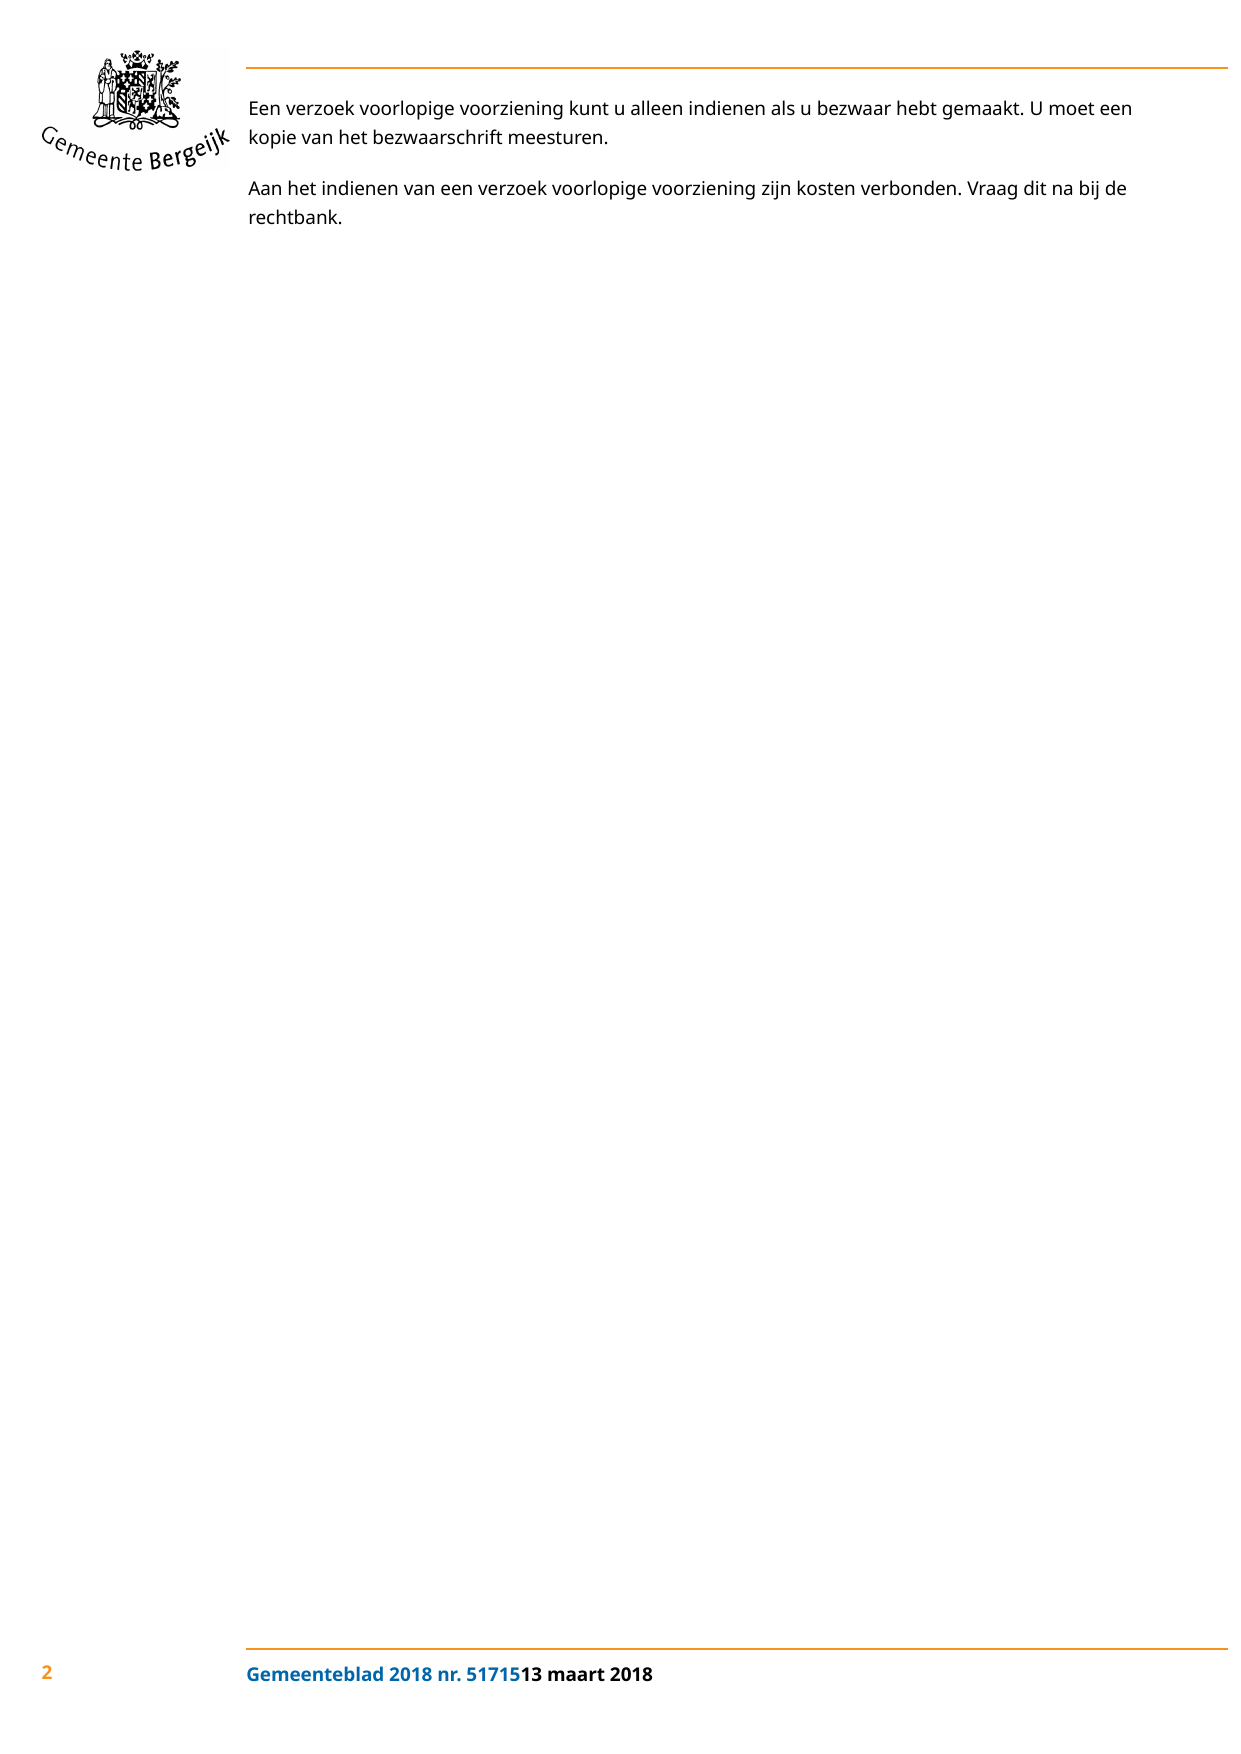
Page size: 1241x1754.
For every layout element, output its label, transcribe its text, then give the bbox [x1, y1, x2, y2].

picture [41, 47, 231, 172]
text Aan het indienen van een verzoek voorlopige voorziening zijn kosten verbonden. Vraag dit na bij de rechtbank. [248, 175, 1152, 230]
text Een verzoek voorlopige voorziening kunt u alleen indienen als u bezwaar hebt gemaakt. U moet een kopie van het bezwaarschrift meesturen. [248, 95, 1152, 150]
